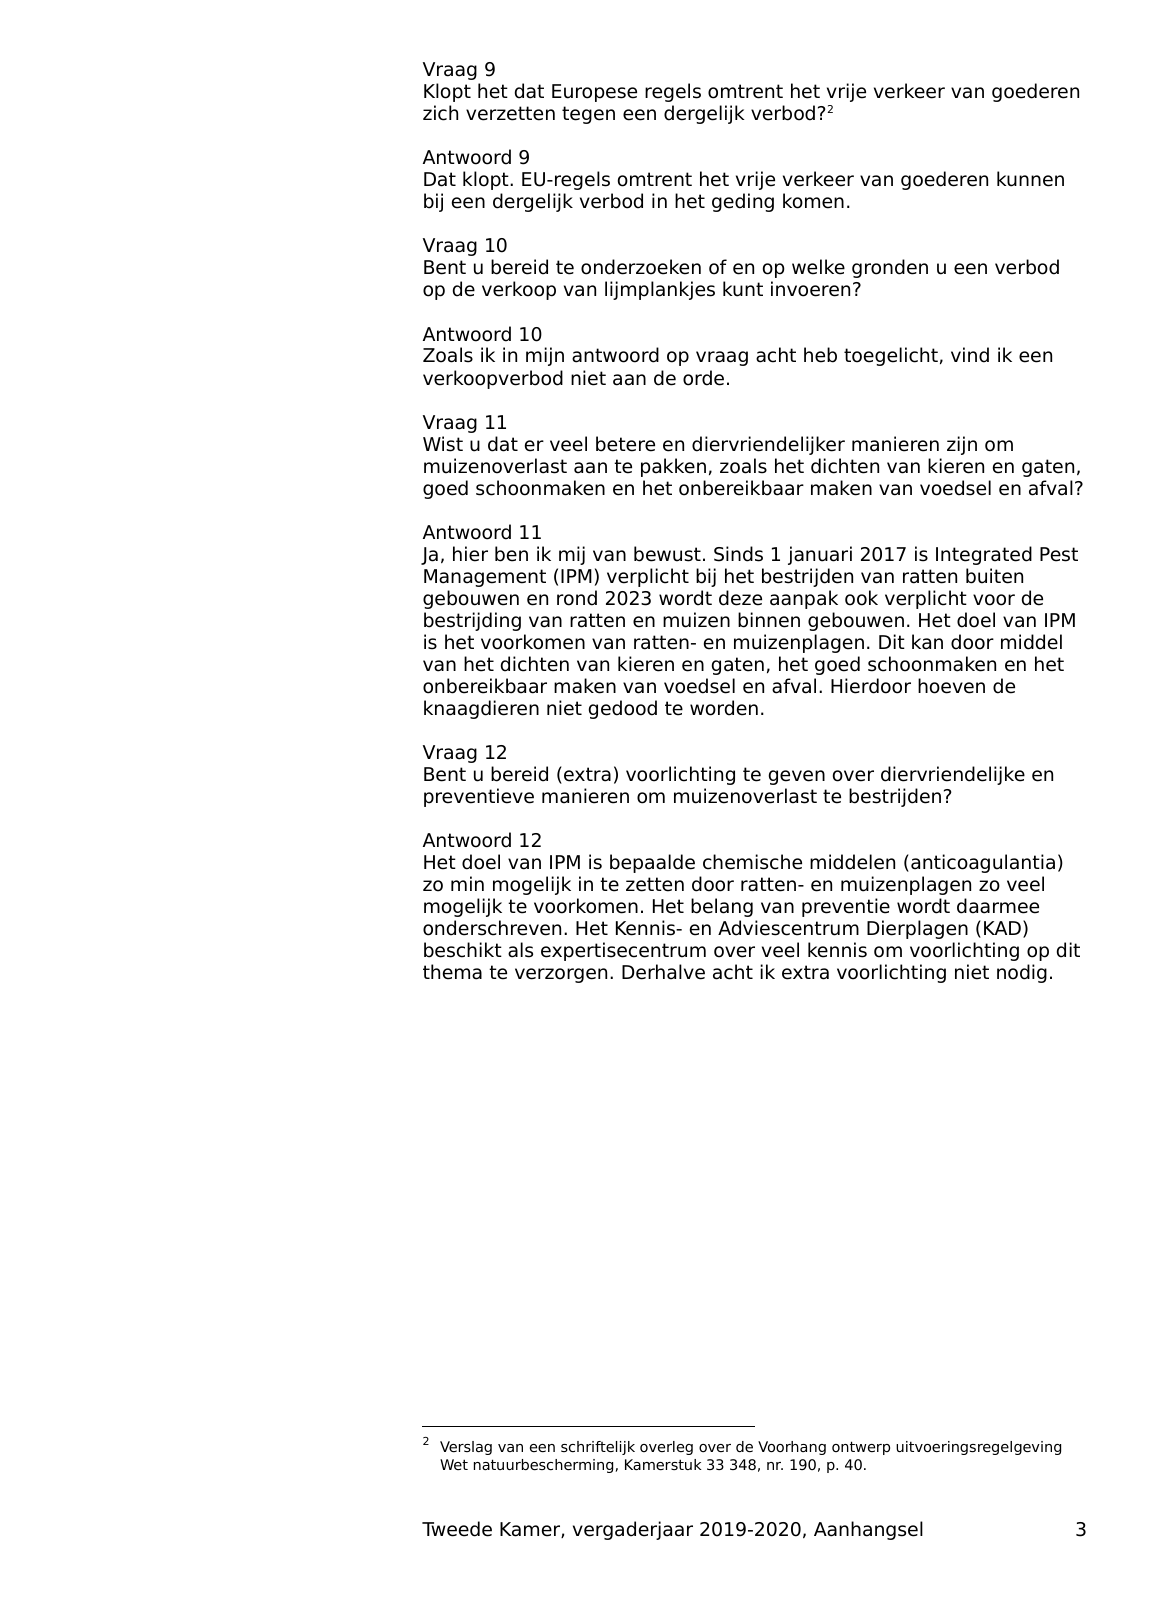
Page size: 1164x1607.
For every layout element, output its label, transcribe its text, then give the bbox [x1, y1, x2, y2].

text Bent u bereid (extra) voorlichting te geven over diervriendelijke en preventieve manieren om muizenoverlast te bestrijden? [422, 764, 1087, 808]
text Vraag 10 [422, 235, 1087, 257]
text Bent u bereid te onderzoeken of en op welke gronden u een verbod op de verkoop van lijmplankjes kunt invoeren? [422, 257, 1087, 301]
text Antwoord 10 [422, 323, 1087, 345]
text Vraag 11 [422, 412, 1087, 433]
text Vraag 12 [422, 742, 1087, 764]
text Vraag 9 [422, 59, 1087, 81]
text Verslag van een schriftelijk overleg over de Voorhang ontwerp uitvoeringsregelgeving Wet natuurbescherming, Kamerstuk 33 348, nr. 190, p. 40. [422, 1435, 1087, 1474]
text Het doel van IPM is bepaalde chemische middelen (anticoagulantia) zo min mogelijk in te zetten door ratten- en muizenplagen zo veel mogelijk te voorkomen. Het belang van preventie wordt daarmee onderschreven. Het Kennis- en Adviescentrum Dierplagen (KAD) beschikt als expertisecentrum over veel kennis om voorlichting op dit thema te verzorgen. Derhalve acht ik extra voorlichting niet nodig. [422, 852, 1087, 984]
text Klopt het dat Europese regels omtrent het vrije verkeer van goederen zich verzetten tegen een dergelijk verbod? [422, 81, 1087, 125]
text Antwoord 9 [422, 147, 1087, 169]
text Ja, hier ben ik mij van bewust. Sinds 1 januari 2017 is Integrated Pest Management (IPM) verplicht bij het bestrijden van ratten buiten gebouwen en rond 2023 wordt deze aanpak ook verplicht voor de bestrijding van ratten en muizen binnen gebouwen. Het doel van IPM is het voorkomen van ratten- en muizenplagen. Dit kan door middel van het dichten van kieren en gaten, het goed schoonmaken en het onbereikbaar maken van voedsel en afval. Hierdoor hoeven de knaagdieren niet gedood te worden. [422, 544, 1087, 719]
text Antwoord 11 [422, 522, 1087, 544]
text Zoals ik in mijn antwoord op vraag acht heb toegelicht, vind ik een verkoopverbod niet aan de orde. [422, 345, 1087, 389]
text Wist u dat er veel betere en diervriendelijker manieren zijn om muizenoverlast aan te pakken, zoals het dichten van kieren en gaten, goed schoonmaken en het onbereikbaar maken van voedsel en afval? [422, 433, 1087, 499]
text Antwoord 12 [422, 830, 1087, 852]
text Dat klopt. EU-regels omtrent het vrije verkeer van goederen kunnen bij een dergelijk verbod in het geding komen. [422, 169, 1087, 213]
